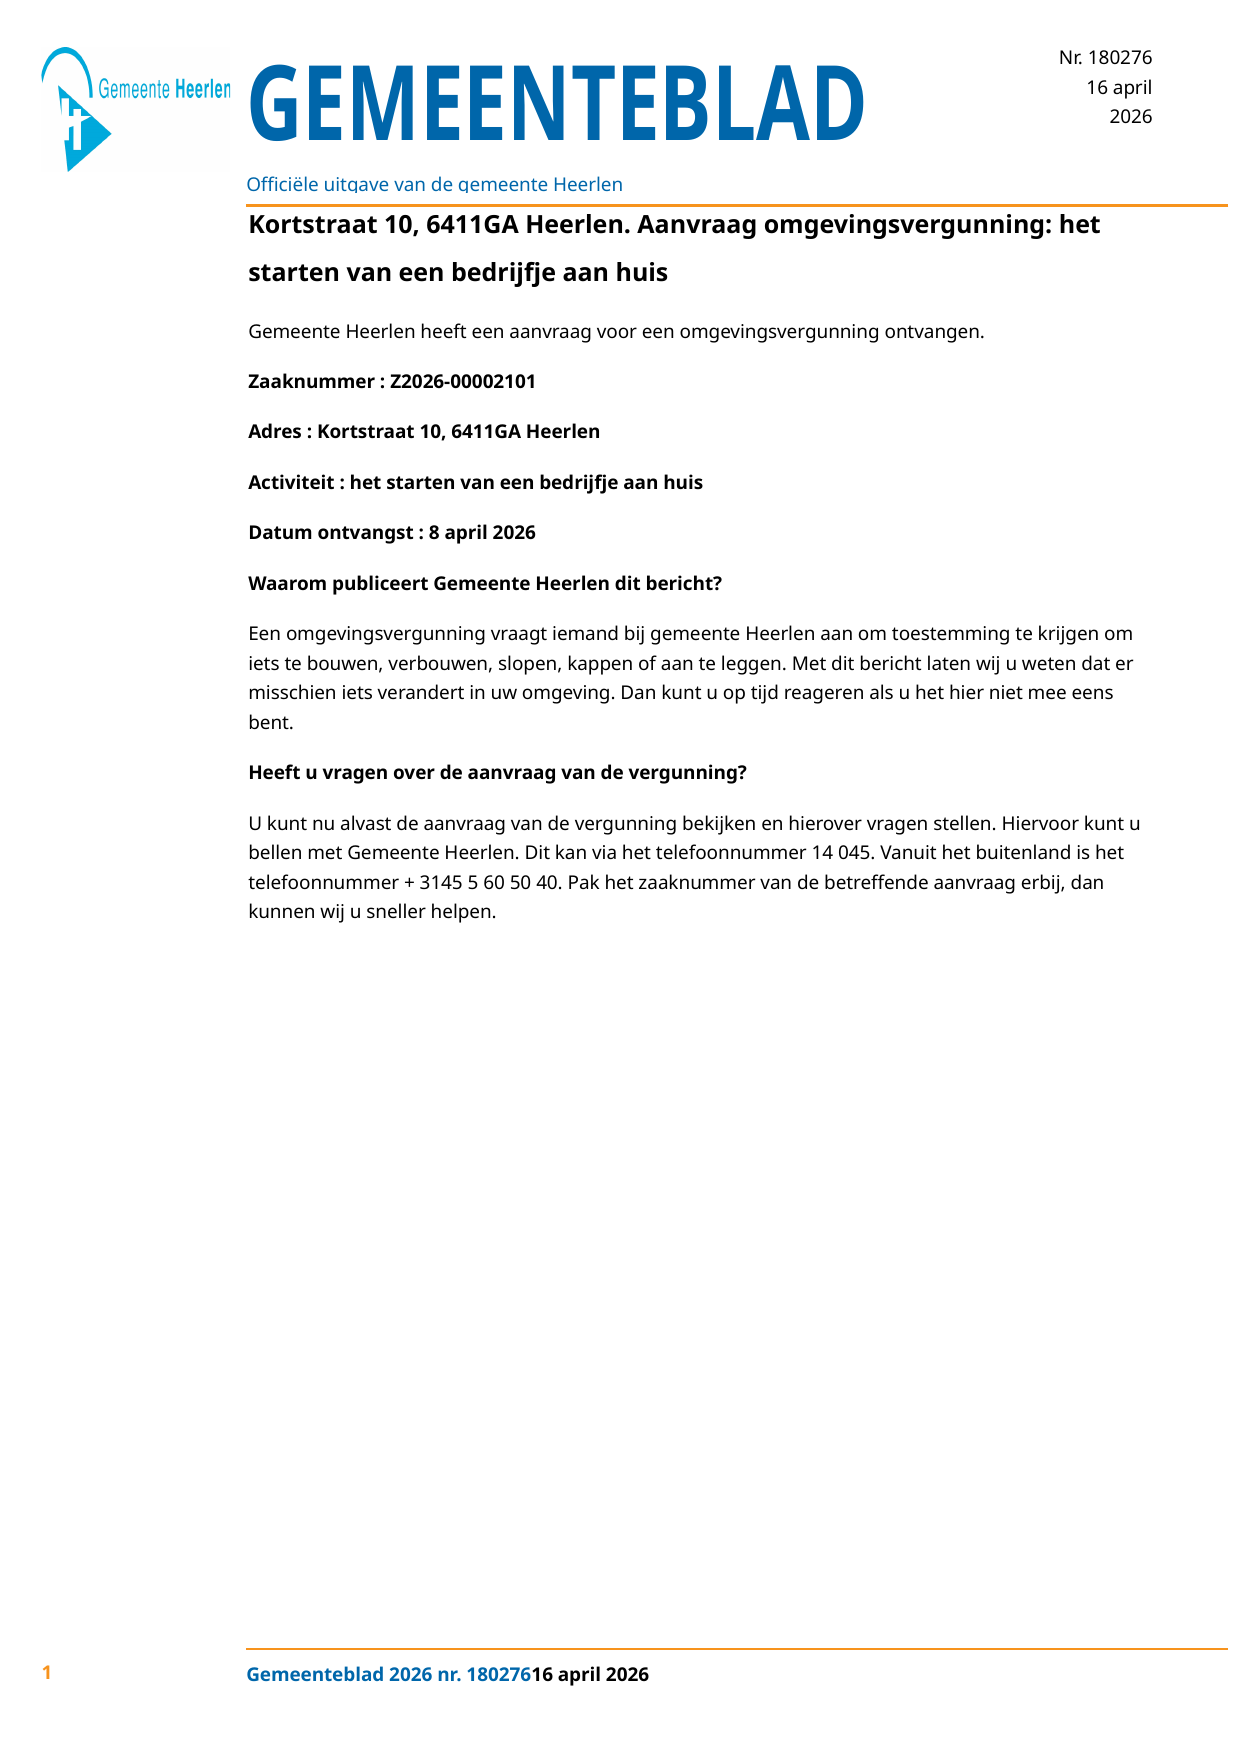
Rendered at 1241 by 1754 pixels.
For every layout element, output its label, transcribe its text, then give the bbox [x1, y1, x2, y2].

text Activiteit : het starten van een bedrijfje aan huis [248, 469, 1152, 495]
text Datum ontvangst : 8 april 2026 [248, 519, 1152, 545]
picture [41, 47, 59, 70]
picture [41, 47, 231, 172]
text Een omgevingsvergunning vraagt iemand bij gemeente Heerlen aan om toestemming te krijgen om iets te bouwen, verbouwen, slopen, kappen of aan te leggen. Met dit bericht laten wij u weten dat er misschien iets verandert in uw omgeving. Dan kunt u op tijd reageren als u het hier niet mee eens bent. [248, 620, 1152, 735]
text Gemeente Heerlen heeft een aanvraag voor een omgevingsvergunning ontvangen. [248, 318, 1152, 344]
text Waarom publiceert Gemeente Heerlen dit bericht? [248, 570, 1152, 596]
text U kunt nu alvast de aanvraag van de vergunning bekijken en hierover vragen stellen. Hiervoor kunt u bellen met Gemeente Heerlen. Dit kan via het telefoonnummer 14 045. Vanuit het buitenland is het telefoonnummer + 3145 5 60 50 40. Pak het zaaknummer van de betreffende aanvraag erbij, dan kunnen wij u sneller helpen. [248, 810, 1152, 924]
text Kortstraat 10, 6411GA Heerlen. Aanvraag omgevingsvergunning: het starten van een bedrijfje aan huis [248, 207, 1152, 288]
text Adres : Kortstraat 10, 6411GA Heerlen [248, 419, 1152, 444]
text Heeft u vragen over de aanvraag van de vergunning? [248, 759, 1152, 785]
text Zaaknummer : Z2026-00002101 [248, 368, 1152, 394]
